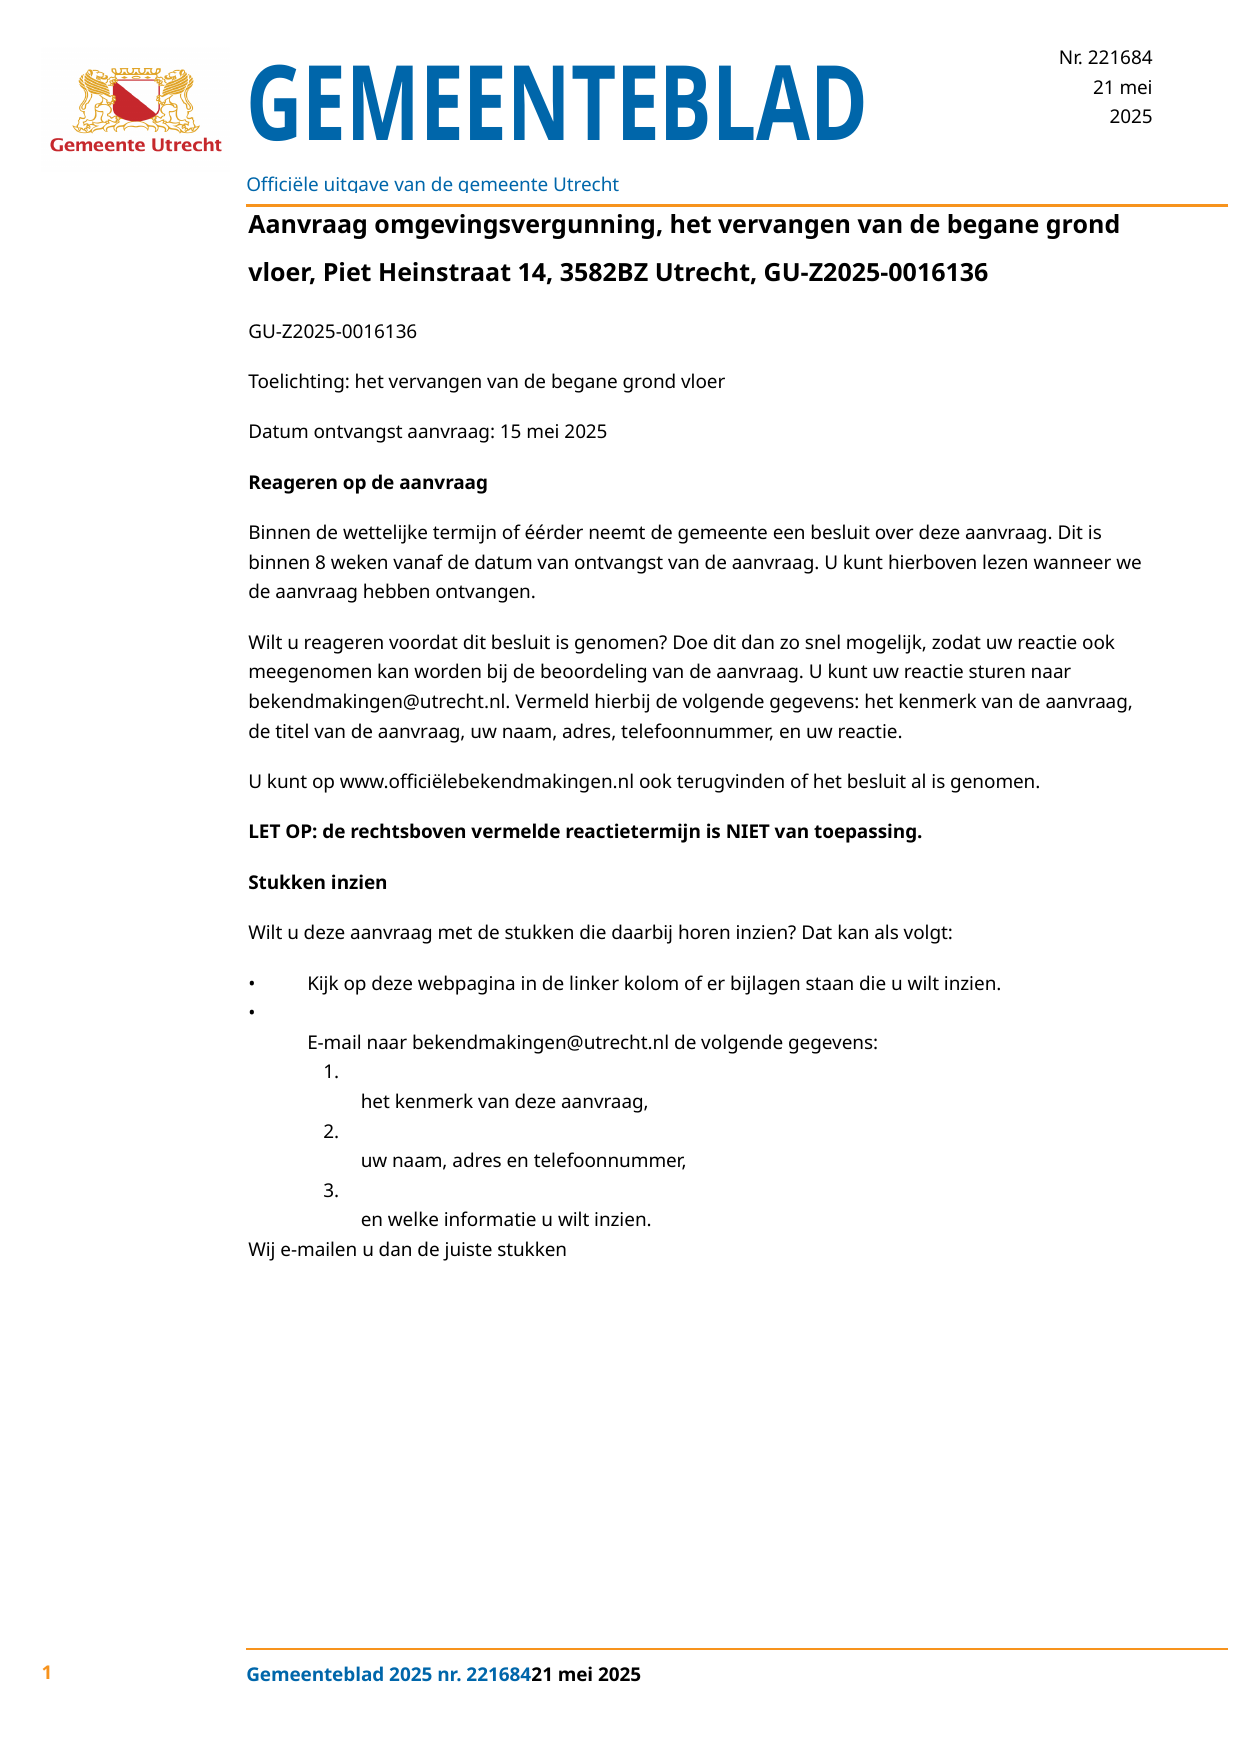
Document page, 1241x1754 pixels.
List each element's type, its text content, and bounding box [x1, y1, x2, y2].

picture [41, 47, 231, 172]
text Aanvraag omgevingsvergunning, het vervangen van de begane grond vloer, Piet Heinstraat 14, 3582BZ Utrecht, GU-Z2025-0016136 [248, 207, 1152, 288]
text Stukken inzien [248, 869, 1152, 895]
text Wilt u deze aanvraag met de stukken die daarbij horen inzien? Dat kan als volgt: [248, 919, 1152, 945]
text U kunt op www.officiëlebekendmakingen.nl ook terugvinden of het besluit al is genomen. [248, 768, 1152, 794]
text LET OP: de rechtsboven vermelde reactietermijn is NIET van toepassing. [248, 819, 1152, 844]
text GU-Z2025-0016136 [248, 318, 1152, 344]
list uw naam, adres en telefoonnummer, [323, 1147, 1152, 1173]
text Binnen de wettelijke termijn of éérder neemt de gemeente een besluit over deze aanvraag. Dit is binnen 8 weken vanaf de datum van ontvangst van de aanvraag. U kunt hierboven lezen wanneer we de aanvraag hebben ontvangen. [248, 519, 1152, 604]
text Wilt u reageren voordat dit besluit is genomen? Doe dit dan zo snel mogelijk, zodat uw reactie ook meegenomen kan worden bij de beoordeling van de aanvraag. U kunt uw reactie sturen naar bekendmakingen@utrecht.nl. Vermeld hierbij de volgende gegevens: het kenmerk van de aanvraag, de titel van de aanvraag, uw naam, adres, telefoonnummer, en uw reactie. [248, 629, 1152, 744]
list E-mail naar bekendmakingen@utrecht.nl de volgende gegevens: [248, 1029, 1152, 1055]
text Wij e-mailen u dan de juiste stukken [248, 1236, 1152, 1262]
list het kenmerk van deze aanvraag, [323, 1088, 1152, 1114]
text Toelichting: het vervangen van de begane grond vloer [248, 368, 1152, 394]
text Reageren op de aanvraag [248, 469, 1152, 495]
list en welke informatie u wilt inzien. [323, 1207, 1152, 1232]
list Kijk op deze webpagina in de linker kolom of er bijlagen staan die u wilt inzien. [248, 970, 1152, 996]
text Datum ontvangst aanvraag: 15 mei 2025 [248, 419, 1152, 444]
